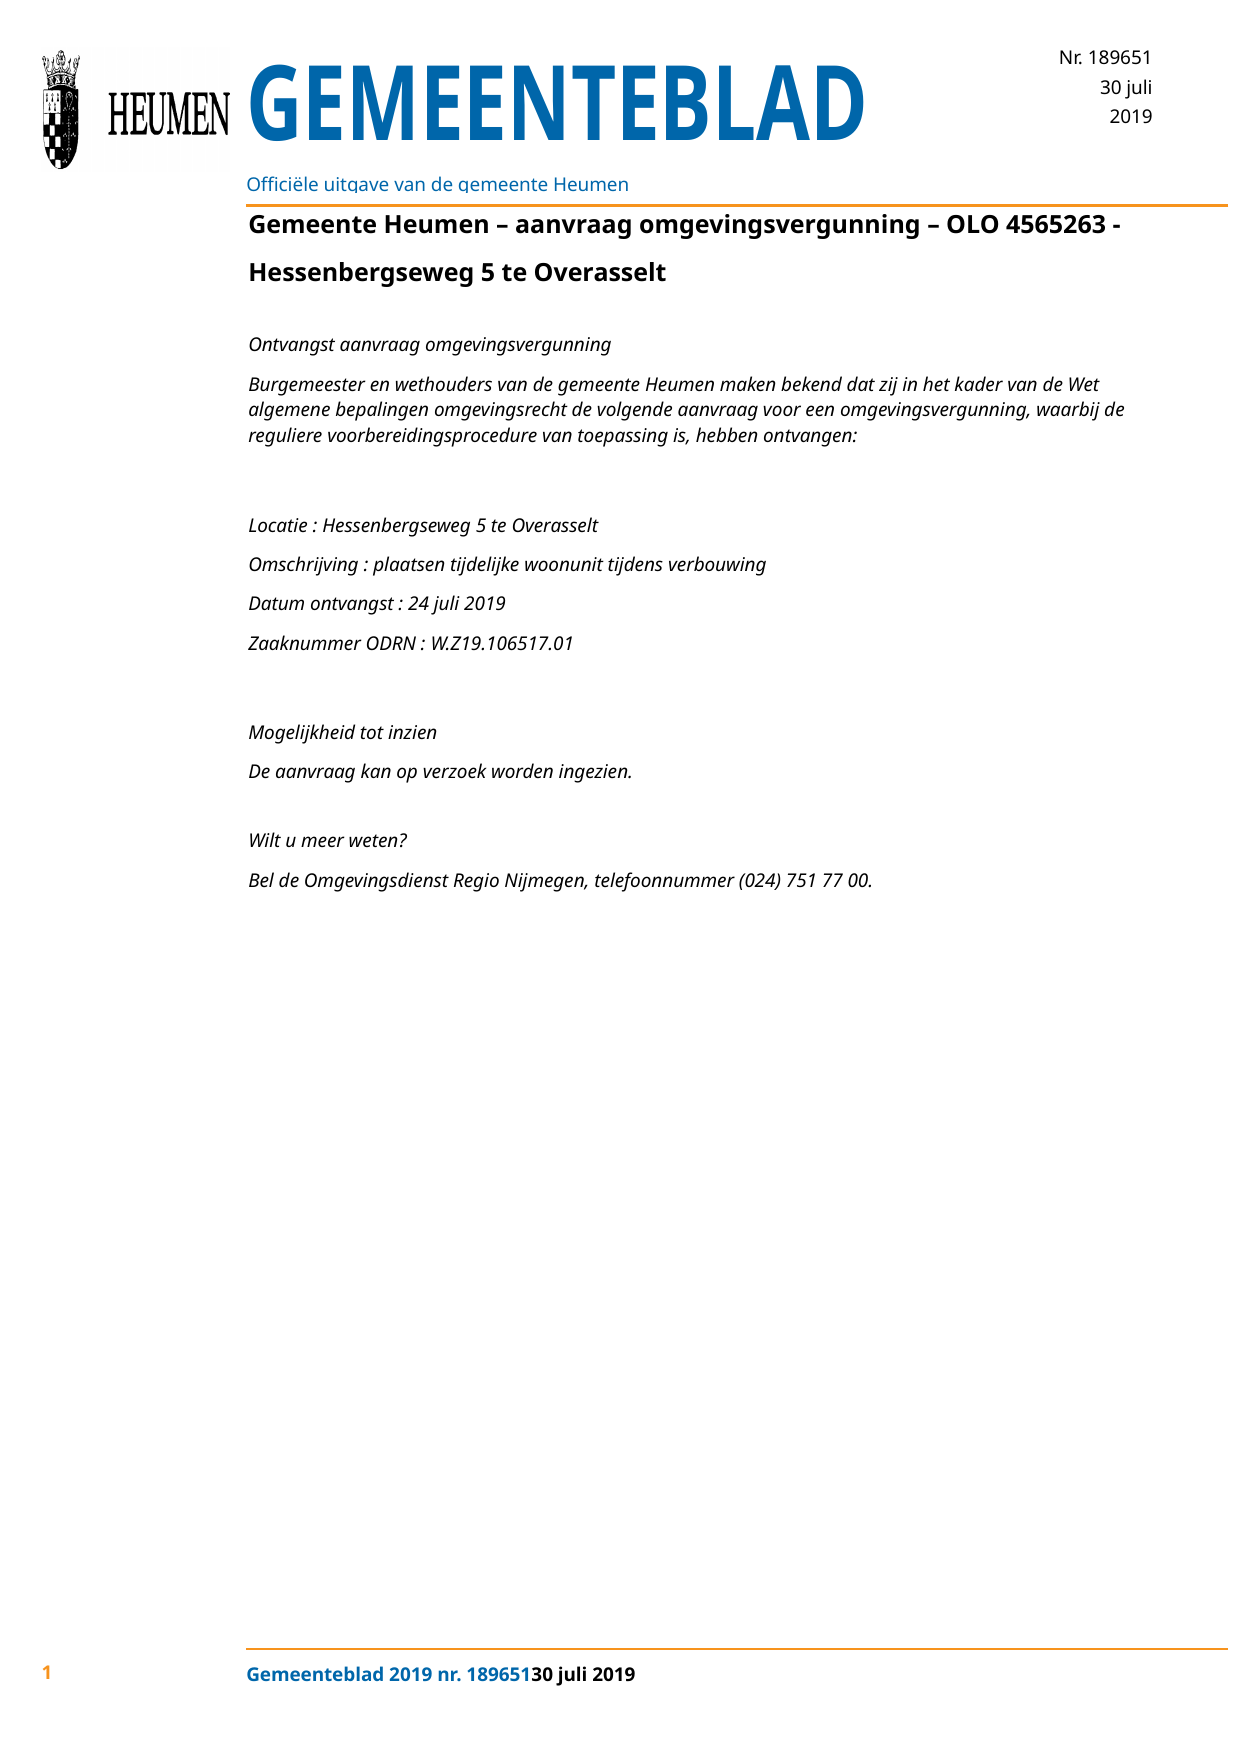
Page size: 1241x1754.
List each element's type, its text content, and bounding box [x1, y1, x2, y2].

text Wilt u meer weten? [248, 827, 1152, 853]
text De aanvraag kan op verzoek worden ingezien. [248, 759, 1152, 784]
text Locatie : Hessenbergseweg 5 te Overasselt [248, 512, 1152, 538]
text Mogelijkheid tot inzien [248, 719, 1152, 745]
picture [41, 47, 231, 172]
text Gemeente Heumen – aanvraag omgevingsvergunning – OLO 4565263 - Hessenbergseweg 5 te Overasselt [248, 207, 1152, 288]
text Zaaknummer ODRN : W.Z19.106517.01 [248, 630, 1152, 655]
text Omschrijving : plaatsen tijdelijke woonunit tijdens verbouwing [248, 551, 1152, 577]
text Datum ontvangst : 24 juli 2019 [248, 590, 1152, 616]
text Bel de Omgevingsdienst Regio Nijmegen, telefoonnummer (024) 751 77 00. [248, 867, 1152, 892]
text Ontvangst aanvraag omgevingsvergunning [248, 331, 1152, 357]
text Burgemeester en wethouders van de gemeente Heumen maken bekend dat zij in het kader van de Wet algemene bepalingen omgevingsrecht de volgende aanvraag voor een omgevingsvergunning, waarbij de reguliere voorbereidingsprocedure van toepassing is, hebben ontvangen: [248, 371, 1152, 448]
